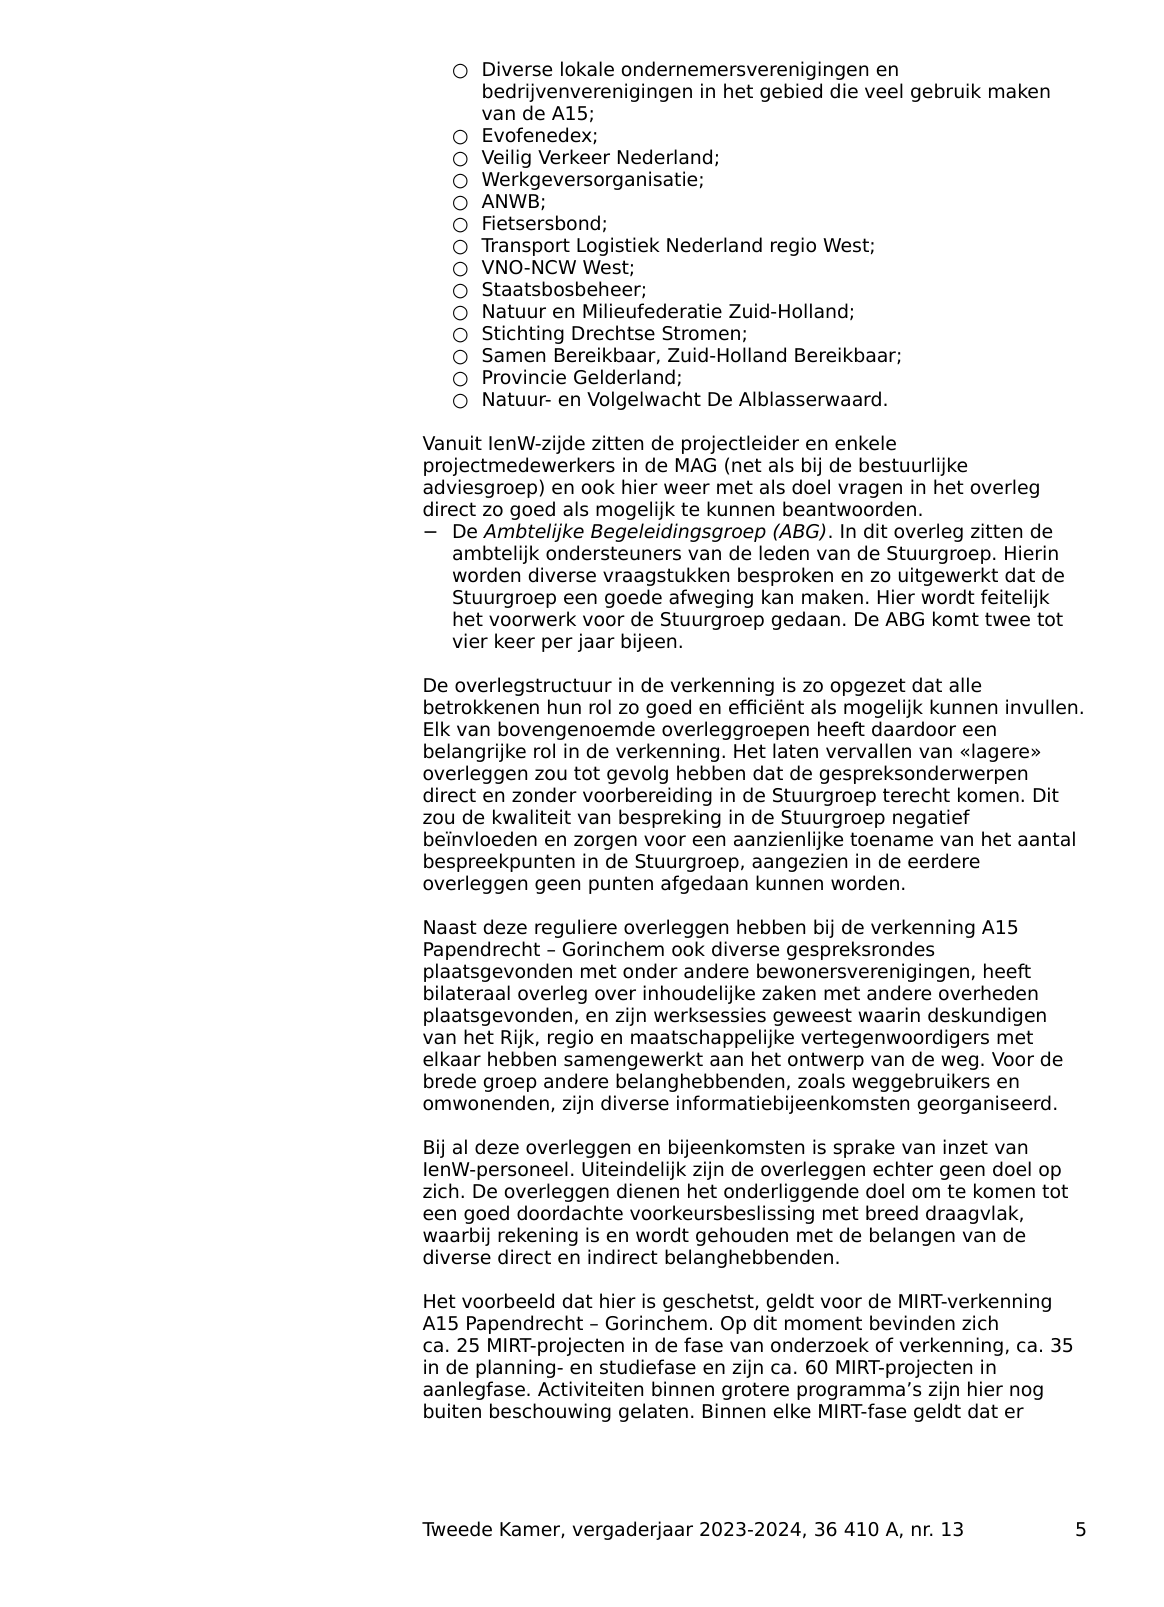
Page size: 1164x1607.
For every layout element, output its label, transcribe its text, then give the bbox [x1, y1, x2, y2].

text ○ Transport Logistiek Nederland regio West; [452, 235, 1087, 257]
text ○ Werkgeversorganisatie; [452, 169, 1087, 191]
text Het voorbeeld dat hier is geschetst, geldt voor de MIRT-verkenning A15 Papendrecht – Gorinchem. Op dit moment bevinden zich ca. 25 MIRT-projecten in de fase van onderzoek of verkenning, ca. 35 in de planning- en studiefase en zijn ca. 60 MIRT-projecten in aanlegfase. Activiteiten binnen grotere programma’s zijn hier nog buiten beschouwing gelaten. Binnen elke MIRT-fase geldt dat er [422, 1291, 1087, 1423]
text ○ Staatsbosbeheer; [452, 279, 1087, 301]
text ○ Provincie Gelderland; [452, 367, 1087, 389]
text ○ Veilig Verkeer Nederland; [452, 147, 1087, 169]
text ○ Stichting Drechtse Stromen; [452, 323, 1087, 345]
text Bij al deze overleggen en bijeenkomsten is sprake van inzet van IenW-personeel. Uiteindelijk zijn de overleggen echter geen doel op zich. De overleggen dienen het onderliggende doel om te komen tot een goed doordachte voorkeursbeslissing met breed draagvlak, waarbij rekening is en wordt gehouden met de belangen van de diverse direct en indirect belanghebbenden. [422, 1137, 1087, 1269]
text De overlegstructuur in de verkenning is zo opgezet dat alle betrokkenen hun rol zo goed en efficiënt als mogelijk kunnen invullen. Elk van bovengenoemde overleggroepen heeft daardoor een belangrijke rol in de verkenning. Het laten vervallen van «lagere» overleggen zou tot gevolg hebben dat de gespreksonderwerpen direct en zonder voorbereiding in de Stuurgroep terecht komen. Dit zou de kwaliteit van bespreking in de Stuurgroep negatief beïnvloeden en zorgen voor een aanzienlijke toename van het aantal bespreekpunten in de Stuurgroep, aangezien in de eerdere overleggen geen punten afgedaan kunnen worden. [422, 675, 1087, 895]
text ○ Evofenedex; [452, 125, 1087, 147]
text Vanuit IenW-zijde zitten de projectleider en enkele projectmedewerkers in de MAG (net als bij de bestuurlijke adviesgroep) en ook hier weer met als doel vragen in het overleg direct zo goed als mogelijk te kunnen beantwoorden. [422, 433, 1087, 521]
text ○ ANWB; [452, 191, 1087, 213]
text ○ Diverse lokale ondernemersverenigingen en bedrijvenverenigingen in het gebied die veel gebruik maken van de A15; [452, 59, 1087, 125]
text ○ Natuur- en Volgelwacht De Alblasserwaard. [452, 389, 1087, 411]
text ○ VNO-NCW West; [452, 257, 1087, 279]
text ○ Natuur en Milieufederatie Zuid-Holland; [452, 301, 1087, 323]
text Naast deze reguliere overleggen hebben bij de verkenning A15 Papendrecht – Gorinchem ook diverse gespreksrondes plaatsgevonden met onder andere bewonersverenigingen, heeft bilateraal overleg over inhoudelijke zaken met andere overheden plaatsgevonden, en zijn werksessies geweest waarin deskundigen van het Rijk, regio en maatschappelijke vertegenwoordigers met elkaar hebben samengewerkt aan het ontwerp van de weg. Voor de brede groep andere belanghebbenden, zoals weggebruikers en omwonenden, zijn diverse informatiebijeenkomsten georganiseerd. [422, 917, 1087, 1115]
text ○ Samen Bereikbaar, Zuid-Holland Bereikbaar; [452, 345, 1087, 367]
text − De Ambtelijke Begeleidingsgroep (ABG). In dit overleg zitten de ambtelijk ondersteuners van de leden van de Stuurgroep. Hierin worden diverse vraagstukken besproken en zo uitgewerkt dat de Stuurgroep een goede afweging kan maken. Hier wordt feitelijk het voorwerk voor de Stuurgroep gedaan. De ABG komt twee tot vier keer per jaar bijeen. [422, 521, 1087, 653]
text ○ Fietsersbond; [452, 213, 1087, 235]
